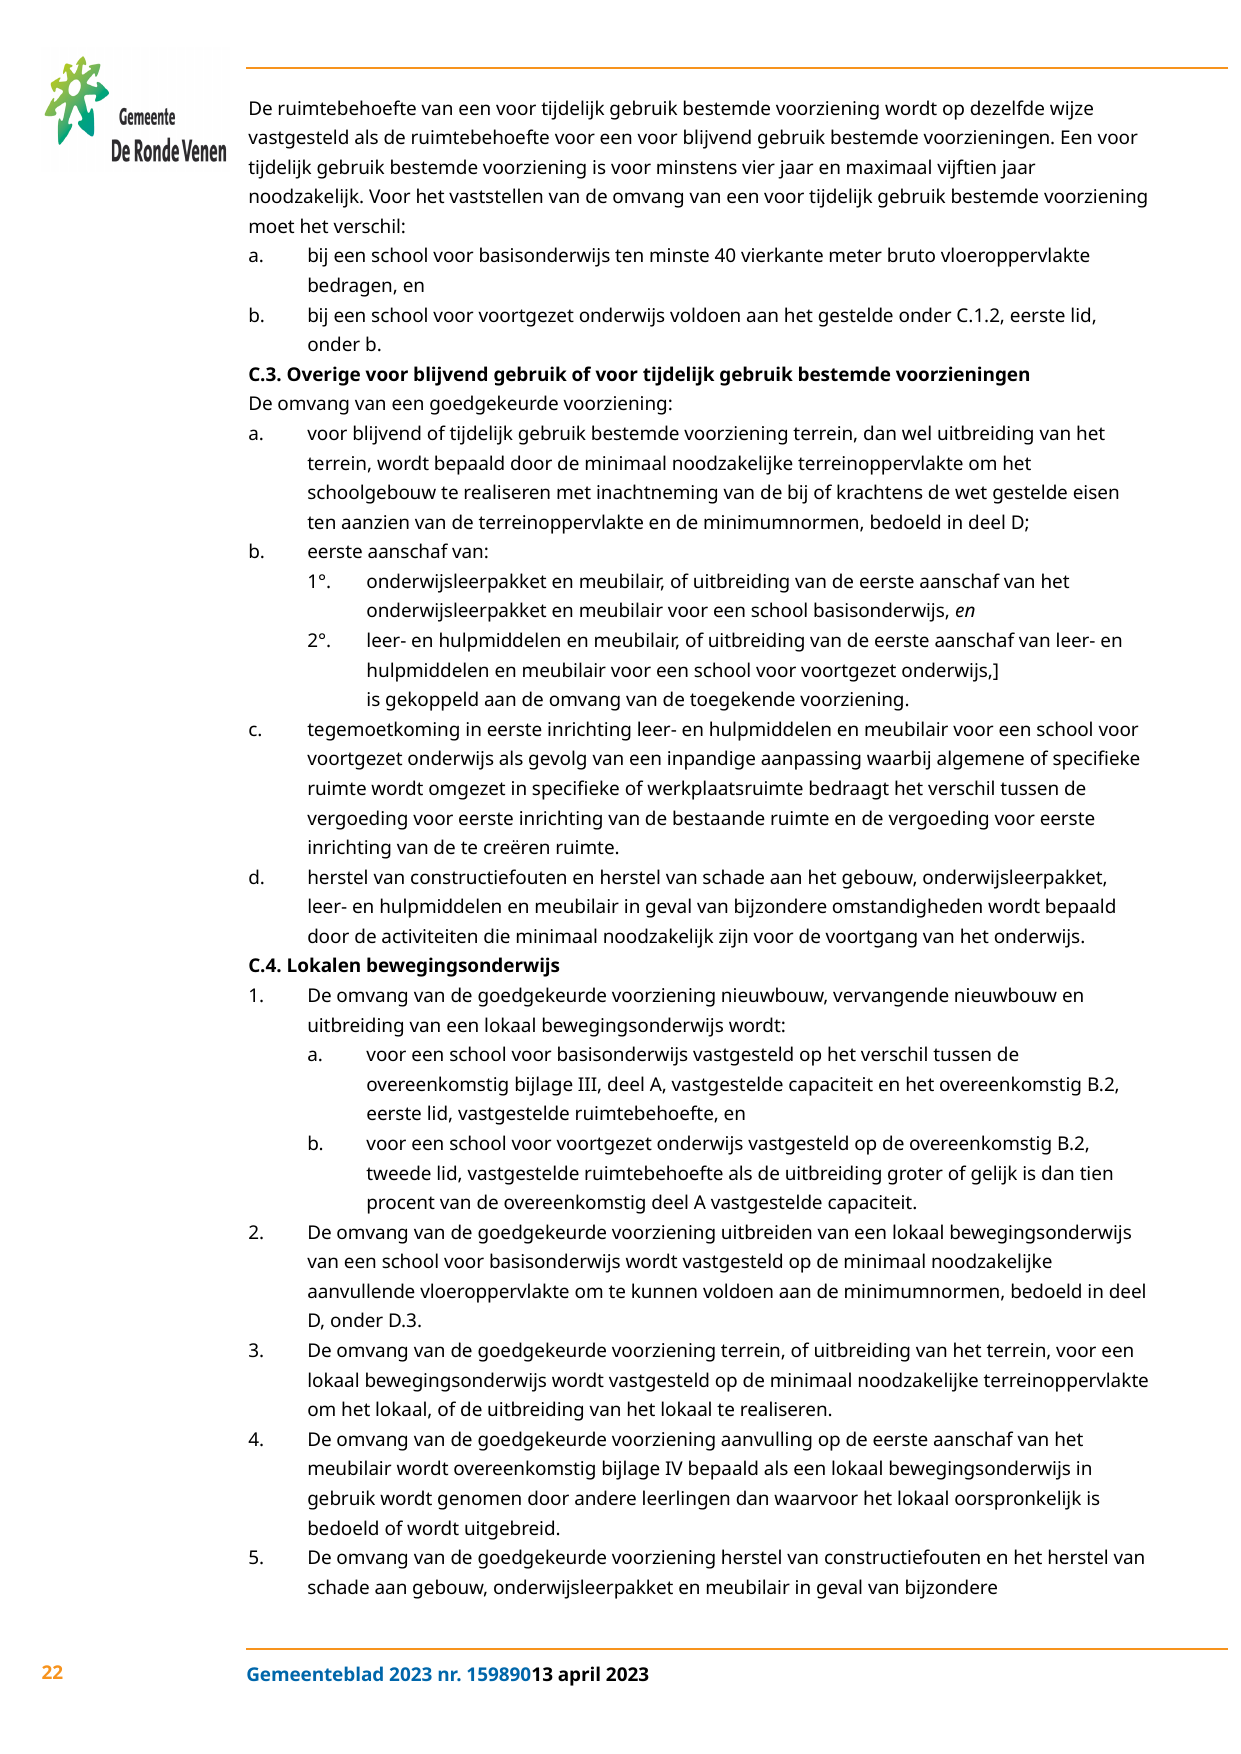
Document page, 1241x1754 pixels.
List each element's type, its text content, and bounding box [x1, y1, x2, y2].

text De omvang van een goedgekeurde voorziening: [248, 391, 1152, 416]
list De omvang van de goedgekeurde voorziening nieuwbouw, vervangende nieuwbouw en uitbreiding van een lokaal bewegingsonderwijs wordt: [248, 982, 1152, 1038]
list leer- en hulpmiddelen en meubilair, of uitbreiding van de eerste aanschaf van leer- en hulpmiddelen en meubilair voor een school voor voortgezet onderwijs,] [307, 627, 1152, 683]
list is gekoppeld aan de omvang van de toegekende voorziening. [307, 686, 1152, 712]
list bij een school voor basisonderwijs ten minste 40 vierkante meter bruto vloeroppervlakte bedragen, en [248, 243, 1152, 298]
text C.4. Lokalen bewegingsonderwijs [248, 953, 1152, 978]
list De omvang van de goedgekeurde voorziening herstel van constructiefouten en het herstel van schade aan gebouw, onderwijsleerpakket en meubilair in geval van bijzondere [248, 1544, 1152, 1600]
list onderwijsleerpakket en meubilair, of uitbreiding van de eerste aanschaf van het onderwijsleerpakket en meubilair voor een school basisonderwijs, en [307, 568, 1152, 623]
list voor blijvend of tijdelijk gebruik bestemde voorziening terrein, dan wel uitbreiding van het terrein, wordt bepaald door de minimaal noodzakelijke terreinoppervlakte om het schoolgebouw te realiseren met inachtneming van de bij of krachtens de wet gestelde eisen ten aanzien van de terreinoppervlakte en de minimumnormen, bedoeld in deel D; [248, 420, 1152, 535]
list eerste aanschaf van: [248, 538, 1152, 564]
list De omvang van de goedgekeurde voorziening aanvulling op de eerste aanschaf van het meubilair wordt overeenkomstig bijlage IV bepaald als een lokaal bewegingsonderwijs in gebruik wordt genomen door andere leerlingen dan waarvoor het lokaal oorspronkelijk is bedoeld of wordt uitgebreid. [248, 1426, 1152, 1541]
list De omvang van de goedgekeurde voorziening uitbreiden van een lokaal bewegingsonderwijs van een school voor basisonderwijs wordt vastgesteld op de minimaal noodzakelijke aanvullende vloeroppervlakte om te kunnen voldoen aan de minimumnormen, bedoeld in deel D, onder D.3. [248, 1219, 1152, 1333]
list tegemoetkoming in eerste inrichting leer- en hulpmiddelen en meubilair voor een school voor voortgezet onderwijs als gevolg van een inpandige aanpassing waarbij algemene of specifieke ruimte wordt omgezet in specifieke of werkplaatsruimte bedraagt het verschil tussen de vergoeding voor eerste inrichting van de bestaande ruimte en de vergoeding voor eerste inrichting van de te creëren ruimte. [248, 716, 1152, 860]
list bij een school voor voortgezet onderwijs voldoen aan het gestelde onder C.1.2, eerste lid, onder b. [248, 302, 1152, 357]
picture [41, 47, 231, 172]
list voor een school voor voortgezet onderwijs vastgesteld op de overeenkomstig B.2, tweede lid, vastgestelde ruimtebehoefte als de uitbreiding groter of gelijk is dan tien procent van de overeenkomstig deel A vastgestelde capaciteit. [307, 1130, 1152, 1215]
text De ruimtebehoefte van een voor tijdelijk gebruik bestemde voorziening wordt op dezelfde wijze vastgesteld als de ruimtebehoefte voor een voor blijvend gebruik bestemde voorzieningen. Een voor tijdelijk gebruik bestemde voorziening is voor minstens vier jaar en maximaal vijftien jaar noodzakelijk. Voor het vaststellen van de omvang van een voor tijdelijk gebruik bestemde voorziening moet het verschil: [248, 95, 1152, 239]
list herstel van constructiefouten en herstel van schade aan het gebouw, onderwijsleerpakket, leer- en hulpmiddelen en meubilair in geval van bijzondere omstandigheden wordt bepaald door de activiteiten die minimaal noodzakelijk zijn voor de voortgang van het onderwijs. [248, 864, 1152, 949]
list De omvang van de goedgekeurde voorziening terrein, of uitbreiding van het terrein, voor een lokaal bewegingsonderwijs wordt vastgesteld op de minimaal noodzakelijke terreinoppervlakte om het lokaal, of de uitbreiding van het lokaal te realiseren. [248, 1337, 1152, 1422]
list voor een school voor basisonderwijs vastgesteld op het verschil tussen de overeenkomstig bijlage III, deel A, vastgestelde capaciteit en het overeenkomstig B.2, eerste lid, vastgestelde ruimtebehoefte, en [307, 1041, 1152, 1126]
text C.3. Overige voor blijvend gebruik of voor tijdelijk gebruik bestemde voorzieningen [248, 361, 1152, 387]
